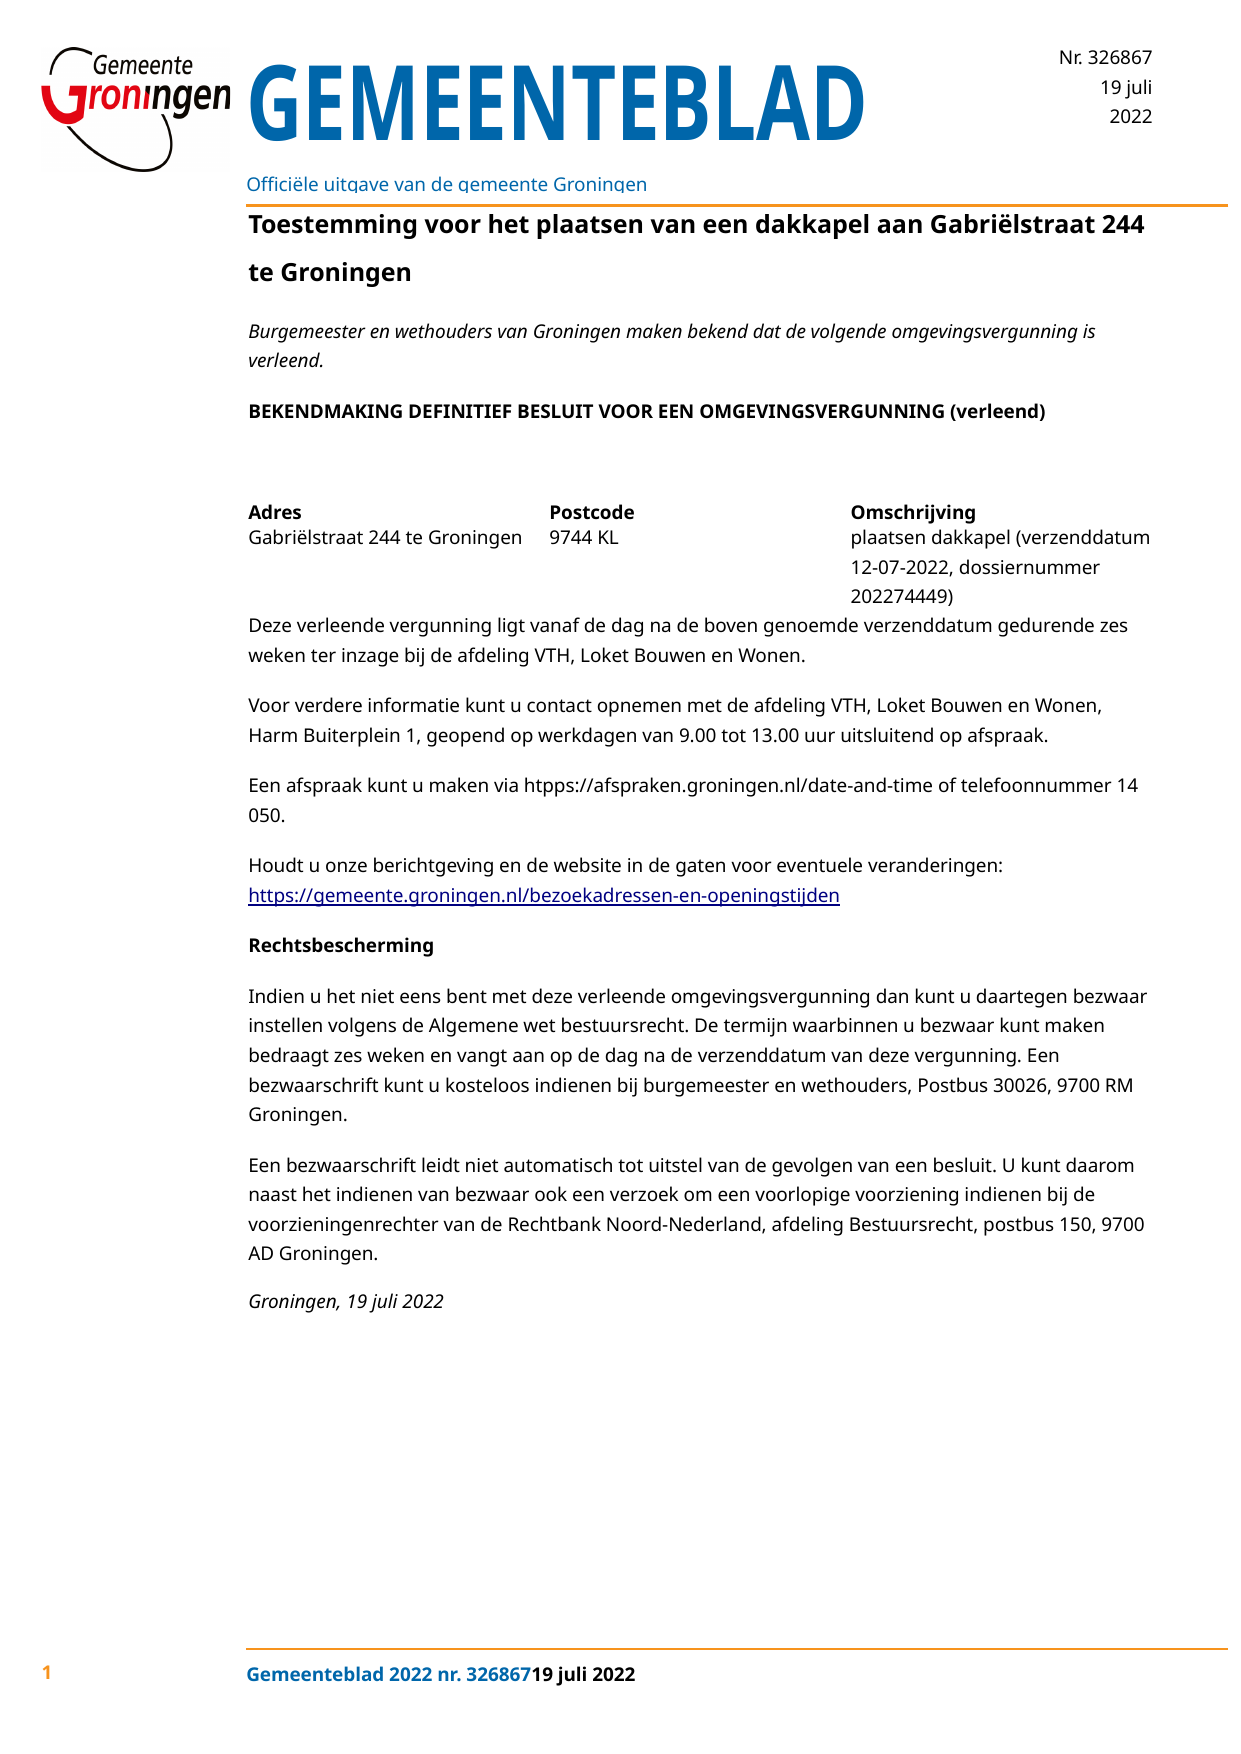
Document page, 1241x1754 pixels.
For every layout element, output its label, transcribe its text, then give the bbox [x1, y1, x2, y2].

text Een afspraak kunt u maken via htpps://afspraken.groningen.nl/date-and-time of telefoonnummer 14 050. [248, 773, 1152, 828]
picture [41, 47, 231, 172]
text Groningen, 19 juli 2022 [248, 1288, 1152, 1314]
table_cell Gabriëlstraat 244 te Groningen [248, 525, 549, 609]
table_header Postcode [549, 499, 850, 524]
text Houdt u onze berichtgeving en de website in de gaten voor eventuele veranderingen: https://gemeente.groningen.nl/bezoekadressen-en-openingstijden [248, 853, 1152, 908]
text Voor verdere informatie kunt u contact opnemen met de afdeling VTH, Loket Bouwen en Wonen, Harm Buiterplein 1, geopend op werkdagen van 9.00 tot 13.00 uur uitsluitend op afspraak. [248, 693, 1152, 748]
text Indien u het niet eens bent met deze verleende omgevingsvergunning dan kunt u daartegen bezwaar instellen volgens de Algemene wet bestuursrecht. De termijn waarbinnen u bezwaar kunt maken bedraagt zes weken en vangt aan op de dag na de verzenddatum van deze vergunning. Een bezwaarschrift kunt u kosteloos indienen bij burgemeester en wethouders, Postbus 30026, 9700 RM Groningen. [248, 983, 1152, 1127]
table_header Adres [248, 499, 549, 524]
table_cell plaatsen dakkapel (verzenddatum 12-07-2022, dossiernummer 202274449) [850, 525, 1152, 609]
text Een bezwaarschrift leidt niet automatisch tot uitstel van de gevolgen van een besluit. U kunt daarom naast het indienen van bezwaar ook een verzoek om een voorlopige voorziening indienen bij de voorzieningenrechter van de Rechtbank Noord-Nederland, afdeling Bestuursrecht, postbus 150, 9700 AD Groningen. [248, 1152, 1152, 1266]
text BEKENDMAKING DEFINITIEF BESLUIT VOOR EEN OMGEVINGSVERGUNNING (verleend) [248, 398, 1152, 424]
text Rechtsbescherming [248, 933, 1152, 958]
text Deze verleende vergunning ligt vanaf de dag na de boven genoemde verzenddatum gedurende zes weken ter inzage bij de afdeling VTH, Loket Bouwen en Wonen. [248, 613, 1152, 668]
table_header Omschrijving [850, 499, 1152, 524]
table_cell 9744 KL [549, 525, 850, 609]
text Toestemming voor het plaatsen van een dakkapel aan Gabriëlstraat 244 te Groningen [248, 207, 1152, 288]
text Burgemeester en wethouders van Groningen maken bekend dat de volgende omgevingsvergunning is verleend. [248, 318, 1152, 373]
